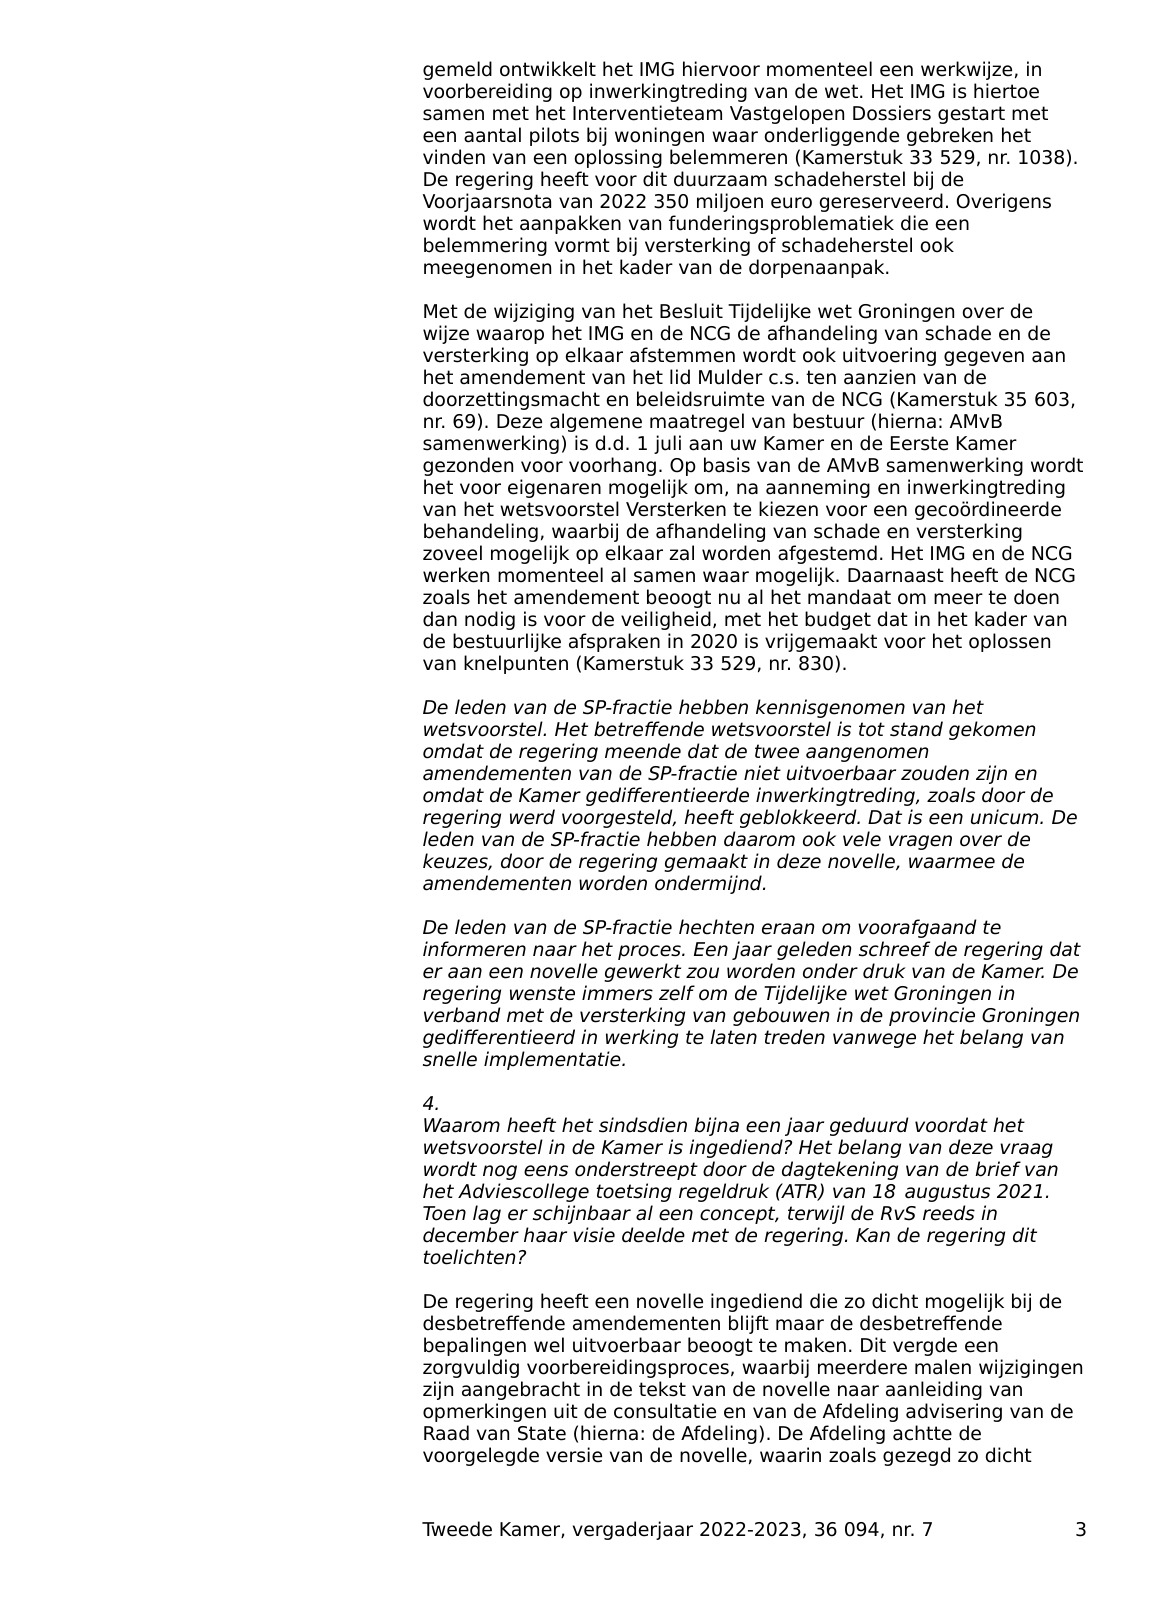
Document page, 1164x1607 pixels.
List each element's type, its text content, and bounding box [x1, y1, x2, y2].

text De leden van de SP-fractie hebben kennisgenomen van het wetsvoorstel. Het betreffende wetsvoorstel is tot stand gekomen omdat de regering meende dat de twee aangenomen amendementen van de SP-fractie niet uitvoerbaar zouden zijn en omdat de Kamer gedifferentieerde inwerkingtreding, zoals door de regering werd voorgesteld, heeft geblokkeerd. Dat is een unicum. De leden van de SP-fractie hebben daarom ook vele vragen over de keuzes, door de regering gemaakt in deze novelle, waarmee de amendementen worden ondermijnd. [422, 697, 1087, 895]
text Waarom heeft het sindsdien bijna een jaar geduurd voordat het wetsvoorstel in de Kamer is ingediend? Het belang van deze vraag wordt nog eens onderstreept door de dagtekening van de brief van het Adviescollege toetsing regeldruk (ATR) van 18 augustus 2021. Toen lag er schijnbaar al een concept, terwijl de RvS reeds in december haar visie deelde met de regering. Kan de regering dit toelichten? [422, 1115, 1087, 1269]
text gemeld ontwikkelt het IMG hiervoor momenteel een werkwijze, in voorbereiding op inwerkingtreding van de wet. Het IMG is hiertoe samen met het Interventieteam Vastgelopen Dossiers gestart met een aantal pilots bij woningen waar onderliggende gebreken het vinden van een oplossing belemmeren (Kamerstuk 33 529, nr. 1038). De regering heeft voor dit duurzaam schadeherstel bij de Voorjaarsnota van 2022 350 miljoen euro gereserveerd. Overigens wordt het aanpakken van funderingsproblematiek die een belemmering vormt bij versterking of schadeherstel ook meegenomen in het kader van de dorpenaanpak. [422, 59, 1087, 279]
text Met de wijziging van het Besluit Tijdelijke wet Groningen over de wijze waarop het IMG en de NCG de afhandeling van schade en de versterking op elkaar afstemmen wordt ook uitvoering gegeven aan het amendement van het lid Mulder c.s. ten aanzien van de doorzettingsmacht en beleidsruimte van de NCG (Kamerstuk 35 603, nr. 69). Deze algemene maatregel van bestuur (hierna: AMvB samenwerking) is d.d. 1 juli aan uw Kamer en de Eerste Kamer gezonden voor voorhang. Op basis van de AMvB samenwerking wordt het voor eigenaren mogelijk om, na aanneming en inwerkingtreding van het wetsvoorstel Versterken te kiezen voor een gecoördineerde behandeling, waarbij de afhandeling van schade en versterking zoveel mogelijk op elkaar zal worden afgestemd. Het IMG en de NCG werken momenteel al samen waar mogelijk. Daarnaast heeft de NCG zoals het amendement beoogt nu al het mandaat om meer te doen dan nodig is voor de veiligheid, met het budget dat in het kader van de bestuurlijke afspraken in 2020 is vrijgemaakt voor het oplossen van knelpunten (Kamerstuk 33 529, nr. 830). [422, 301, 1087, 675]
text De regering heeft een novelle ingediend die zo dicht mogelijk bij de desbetreffende amendementen blijft maar de desbetreffende bepalingen wel uitvoerbaar beoogt te maken. Dit vergde een zorgvuldig voorbereidingsproces, waarbij meerdere malen wijzigingen zijn aangebracht in de tekst van de novelle naar aanleiding van opmerkingen uit de consultatie en van de Afdeling advisering van de Raad van State (hierna: de Afdeling). De Afdeling achtte de voorgelegde versie van de novelle, waarin zoals gezegd zo dicht [422, 1291, 1087, 1467]
text De leden van de SP-fractie hechten eraan om voorafgaand te informeren naar het proces. Een jaar geleden schreef de regering dat er aan een novelle gewerkt zou worden onder druk van de Kamer. De regering wenste immers zelf om de Tijdelijke wet Groningen in verband met de versterking van gebouwen in de provincie Groningen gedifferentieerd in werking te laten treden vanwege het belang van snelle implementatie. [422, 917, 1087, 1071]
text 4. [422, 1093, 1087, 1115]
